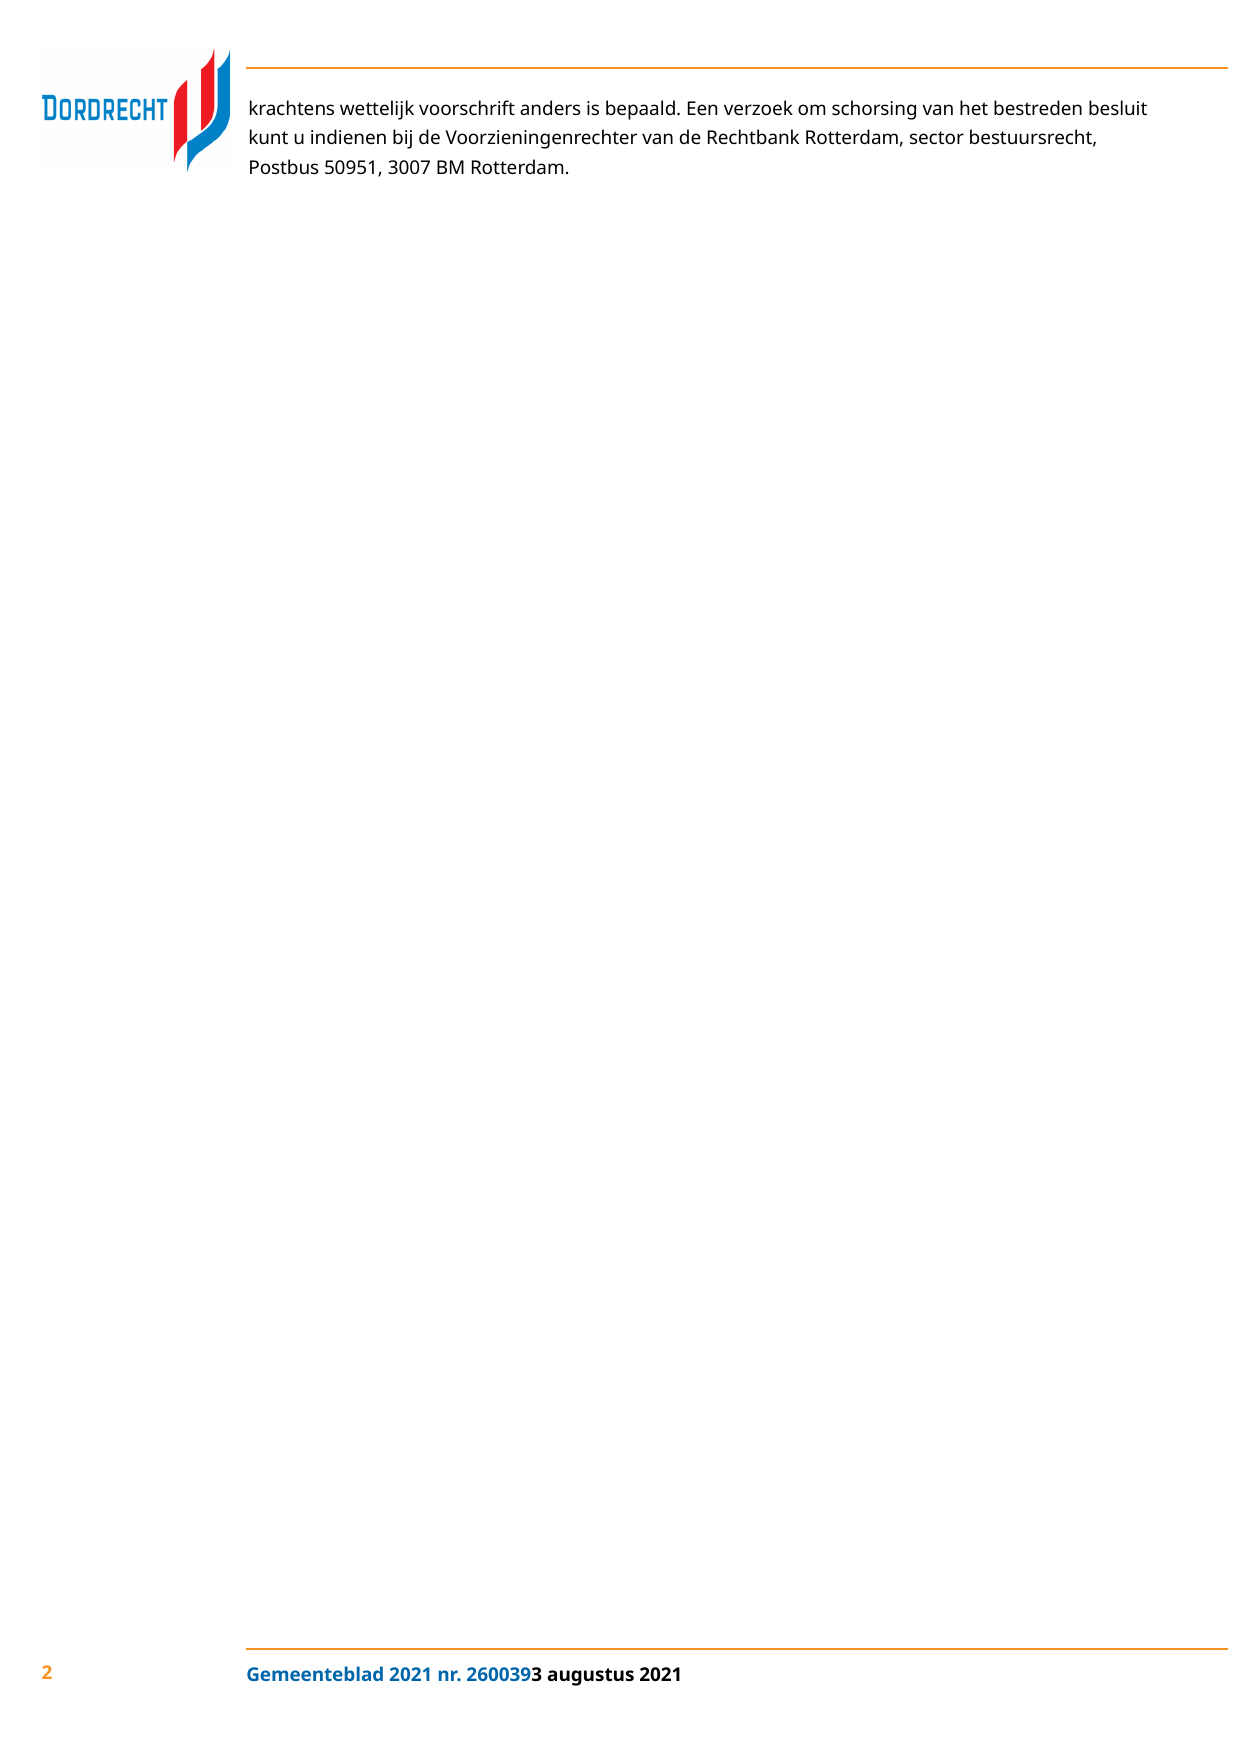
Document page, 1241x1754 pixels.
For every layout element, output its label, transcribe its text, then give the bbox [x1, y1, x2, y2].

text krachtens wettelijk voorschrift anders is bepaald. Een verzoek om schorsing van het bestreden besluit kunt u indienen bij de Voorzieningenrechter van de Rechtbank Rotterdam, sector bestuursrecht, Postbus 50951, 3007 BM Rotterdam. [248, 95, 1152, 180]
picture [41, 47, 231, 172]
